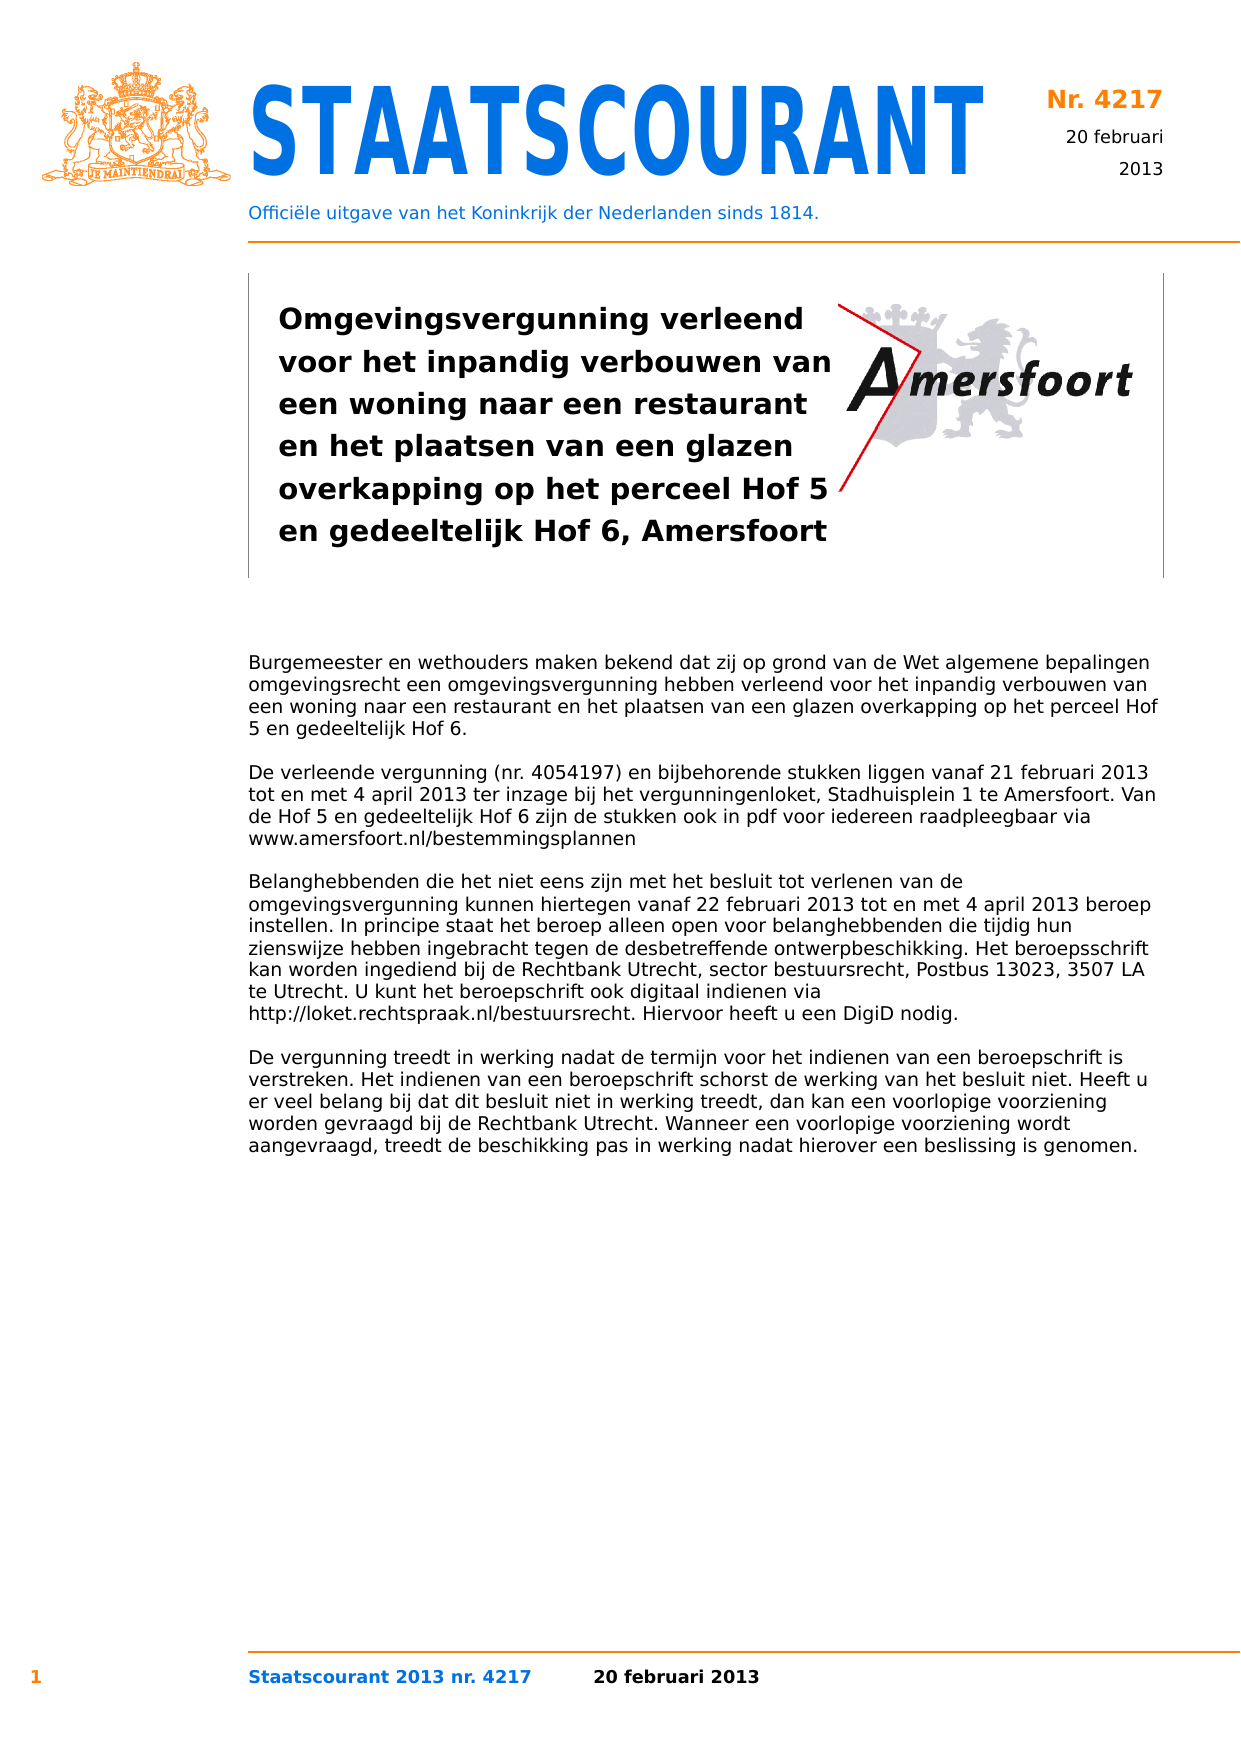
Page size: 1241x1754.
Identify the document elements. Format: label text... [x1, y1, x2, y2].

table_cell 20 februari [998, 121, 1240, 153]
table_header Nr. 4217 [998, 62, 1240, 121]
picture [838, 302, 1134, 492]
picture [41, 62, 231, 186]
text Belanghebbenden die het niet eens zijn met het besluit tot verlenen van de omgevingsvergunning kunnen hiertegen vanaf 22 februari 2013 tot en met 4 april 2013 beroep instellen. In principe staat het beroep alleen open voor belanghebbenden die tijdig hun zienswijze hebben ingebracht tegen de desbetreffende ontwerpbeschikking. Het beroepsschrift kan worden ingediend bij de Rechtbank Utrecht, sector bestuursrecht, Postbus 13023, 3507 LA te Utrecht. U kunt het beroepschrift ook digitaal indienen via http://loket.rechtspraak.nl/bestuursrecht. Hiervoor heeft u een DigiD nodig. [248, 871, 1163, 1025]
table_cell Officiële uitgave van het Koninkrijk der Nederlanden sinds 1814. [248, 203, 1240, 241]
text Burgemeester en wethouders maken bekend dat zij op grond van de Wet algemene bepalingen omgevingsrecht een omgevingsvergunning hebben verleend voor het inpandig verbouwen van een woning naar een restaurant en het plaatsen van een glazen overkapping op het perceel Hof 5 en gedeeltelijk Hof 6. [248, 652, 1163, 740]
text De verleende vergunning (nr. 4054197) en bijbehorende stukken liggen vanaf 21 februari 2013 tot en met 4 april 2013 ter inzage bij het vergunningenloket, Stadhuisplein 1 te Amersfoort. Van de Hof 5 en gedeeltelijk Hof 6 zijn de stukken ook in pdf voor iedereen raadpleegbaar via www.amersfoort.nl/bestemmingsplannen [248, 762, 1163, 849]
table_cell 2013 [998, 153, 1240, 203]
text De vergunning treedt in werking nadat de termijn voor het indienen van een beroepschrift is verstreken. Het indienen van een beroepschrift schorst de werking van het besluit niet. Heeft u er veel belang bij dat dit besluit niet in werking treedt, dan kan een voorlopige voorziening worden gevraagd bij de Rechtbank Utrecht. Wanneer een voorlopige voorziening wordt aangevraagd, treedt de beschikking pas in werking nadat hierover een beslissing is genomen. [248, 1047, 1163, 1157]
subtitle Omgevingsvergunning verleend voor het inpandig verbouwen van een woning naar een restaurant en het plaatsen van een glazen overkapping op het perceel Hof 5 en gedeeltelijk Hof 6, Amersfoort [249, 273, 1163, 578]
table_header [25, 62, 248, 241]
table_header STAATSCOURANT [248, 62, 998, 203]
